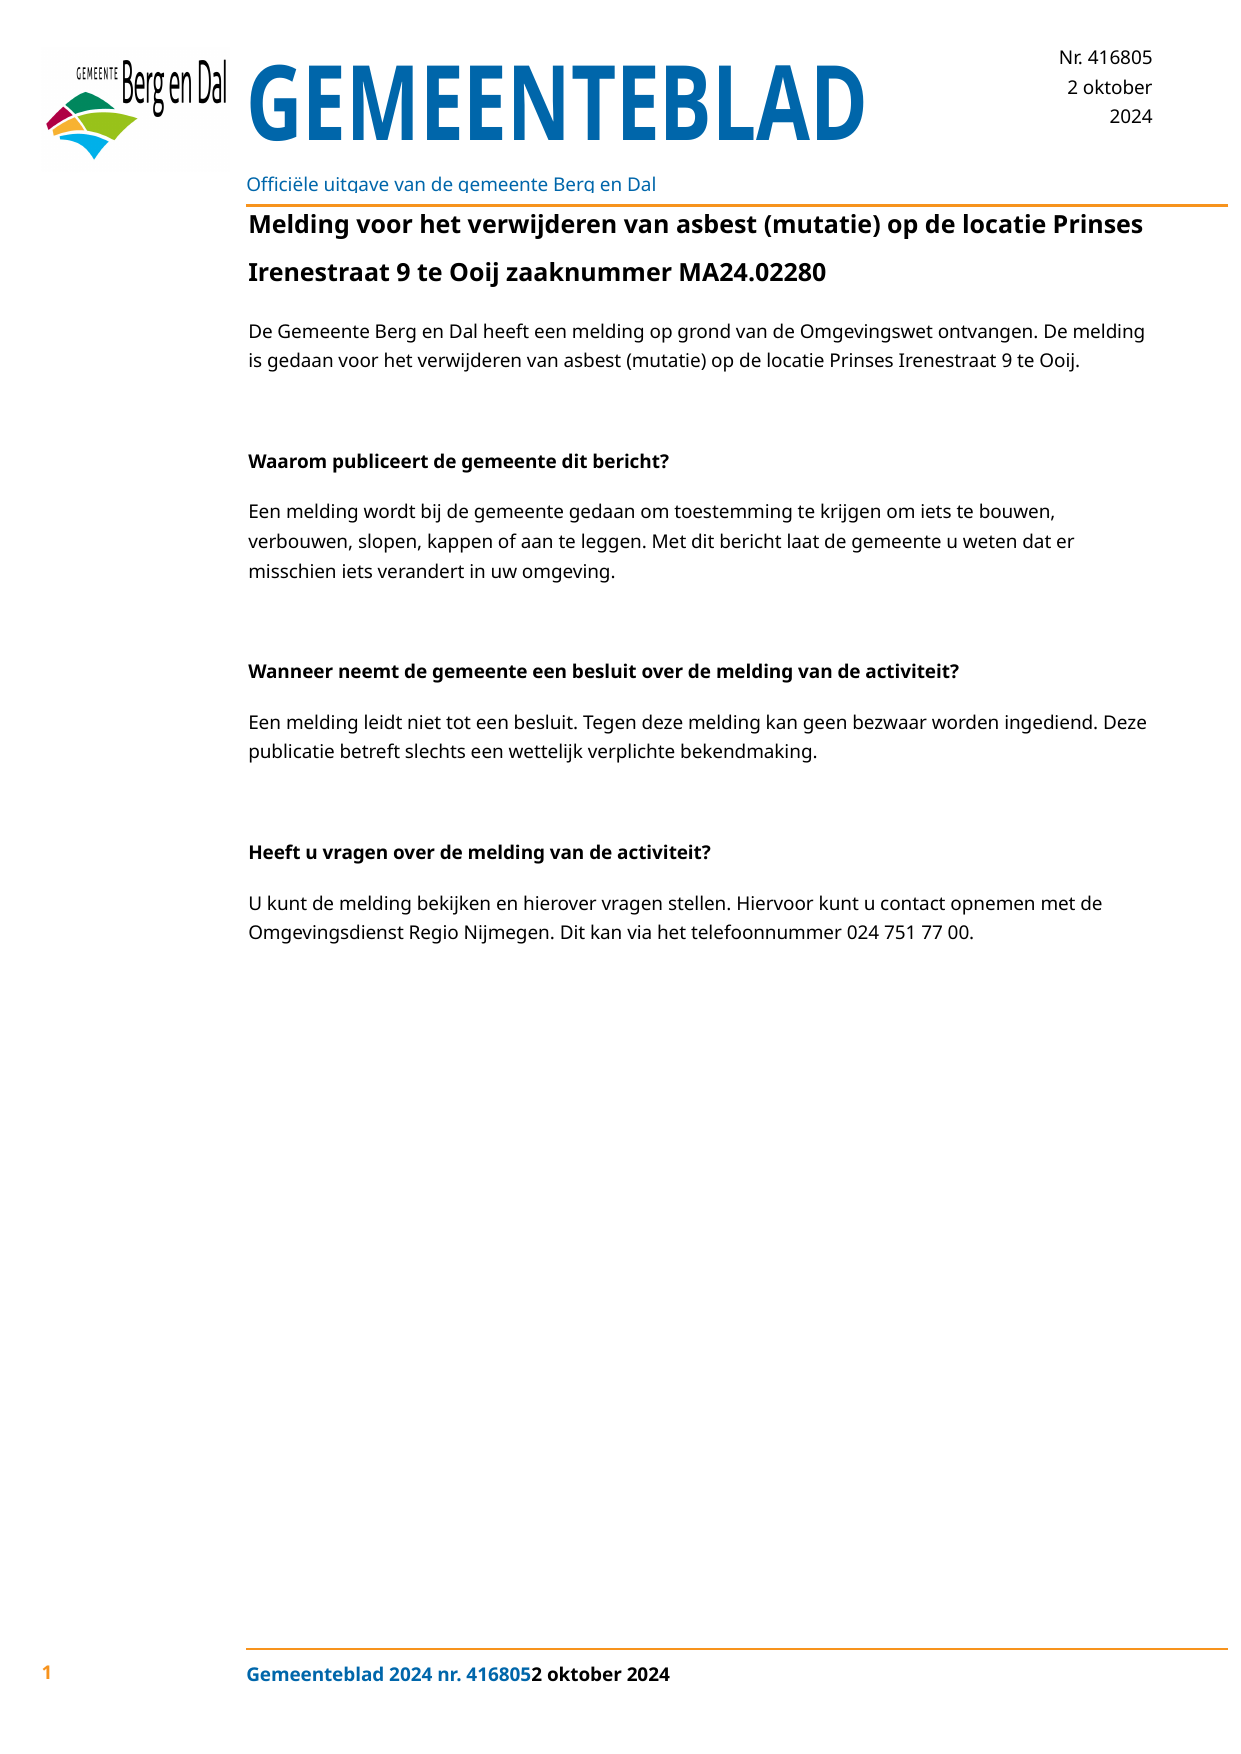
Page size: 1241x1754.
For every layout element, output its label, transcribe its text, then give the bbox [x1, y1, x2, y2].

text Waarom publiceert de gemeente dit bericht? [248, 448, 1152, 474]
text U kunt de melding bekijken en hierover vragen stellen. Hiervoor kunt u contact opnemen met de Omgevingsdienst Regio Nijmegen. Dit kan via het telefoonnummer 024 751 77 00. [248, 890, 1152, 945]
text Melding voor het verwijderen van asbest (mutatie) op de locatie Prinses Irenestraat 9 te Ooij zaaknummer MA24.02280 [248, 207, 1152, 288]
text De Gemeente Berg en Dal heeft een melding op grond van de Omgevingswet ontvangen. De melding is gedaan voor het verwijderen van asbest (mutatie) op de locatie Prinses Irenestraat 9 te Ooij. [248, 318, 1152, 373]
text Wanneer neemt de gemeente een besluit over de melding van de activiteit? [248, 659, 1152, 684]
text Een melding wordt bij de gemeente gedaan om toestemming te krijgen om iets te bouwen, verbouwen, slopen, kappen of aan te leggen. Met dit bericht laat de gemeente u weten dat er misschien iets verandert in uw omgeving. [248, 499, 1152, 584]
text Een melding leidt niet tot een besluit. Tegen deze melding kan geen bezwaar worden ingediend. Deze publicatie betreft slechts een wettelijk verplichte bekendmaking. [248, 709, 1152, 764]
picture [41, 47, 231, 172]
text Heeft u vragen over de melding van de activiteit? [248, 839, 1152, 865]
